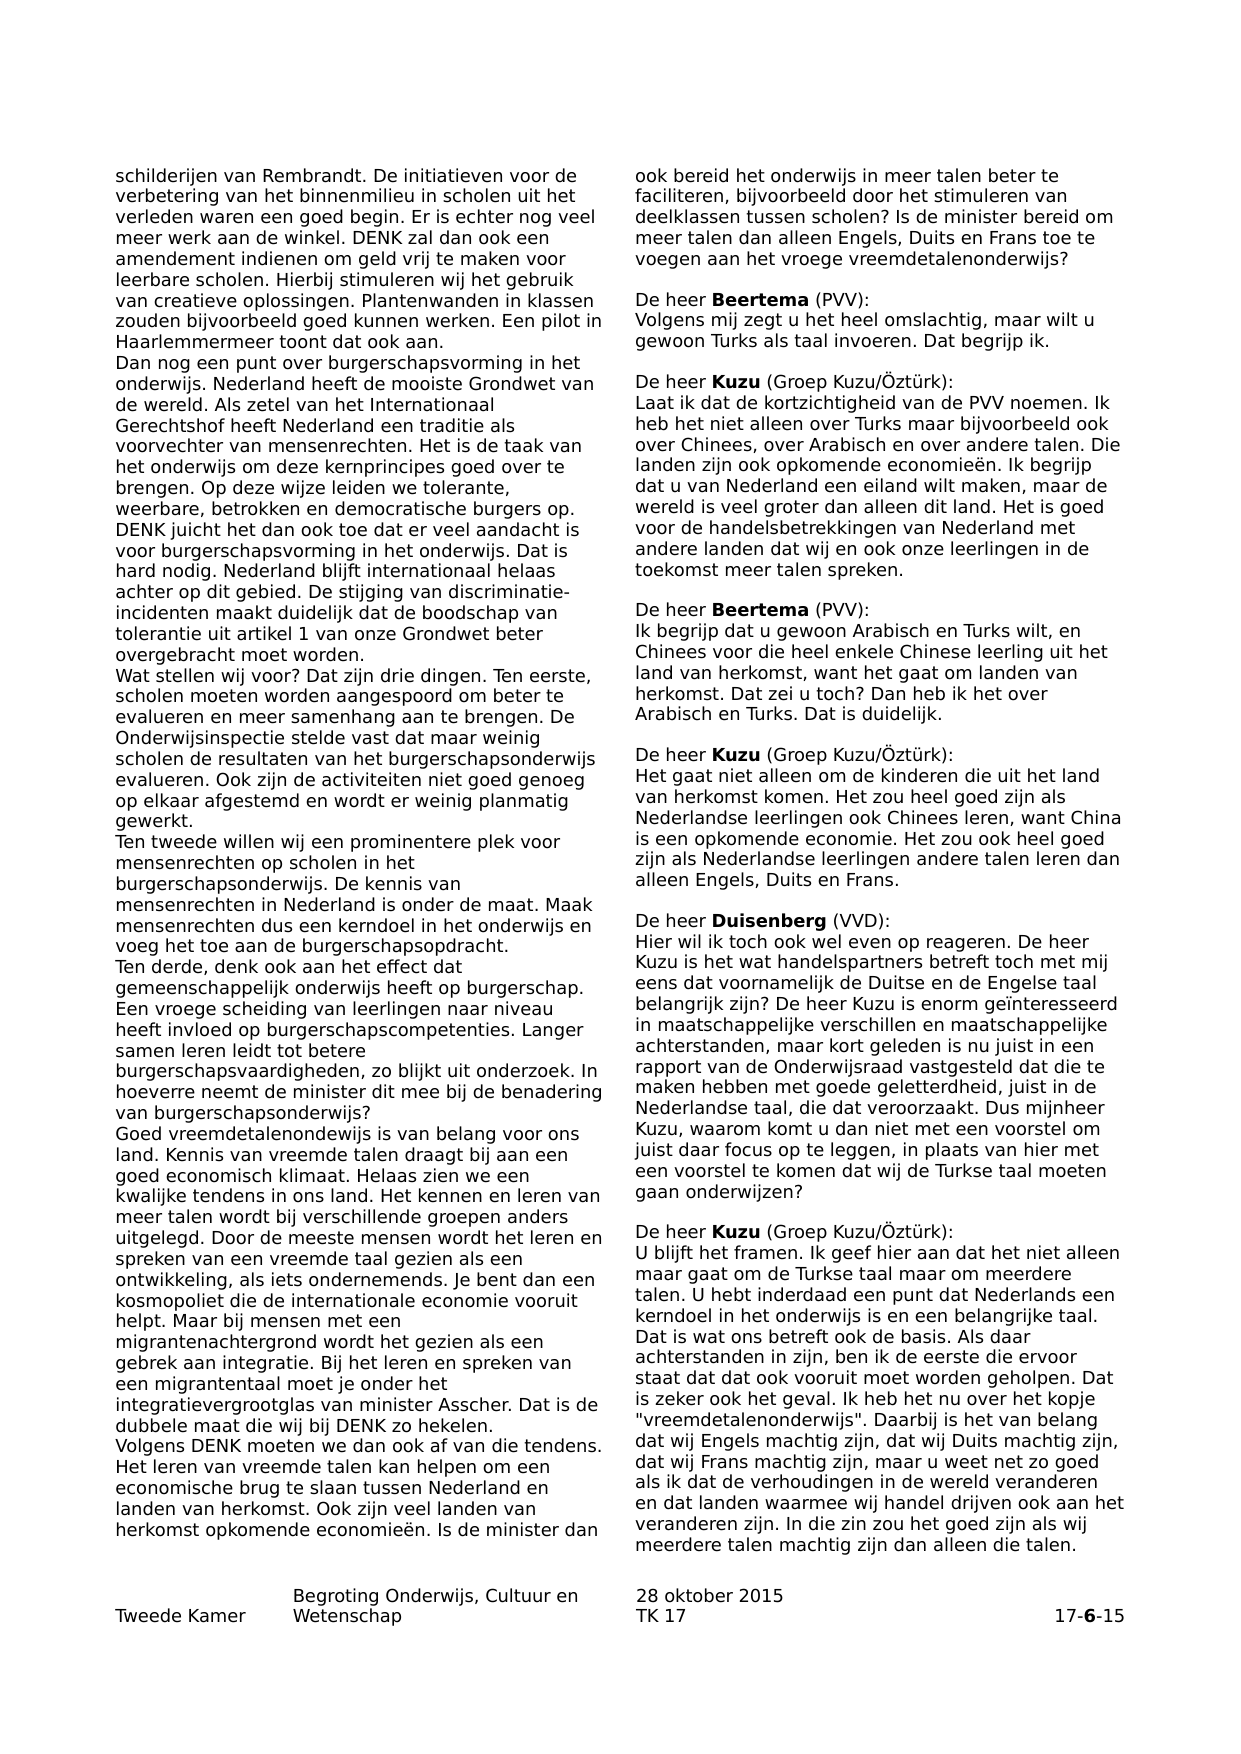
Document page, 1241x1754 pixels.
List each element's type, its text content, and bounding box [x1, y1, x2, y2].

text Ik begrijp dat u gewoon Arabisch en Turks wilt, en Chinees voor die heel enkele Chinese leerling uit het land van herkomst, want het gaat om landen van herkomst. Dat zei u toch? Dan heb ik het over Arabisch en Turks. Dat is duidelijk. [635, 621, 1125, 725]
text De heer Kuzu (Groep Kuzu/Öztürk): [635, 1222, 1125, 1243]
text Hier wil ik toch ook wel even op reageren. De heer Kuzu is het wat handelspartners betreft toch met mij eens dat voornamelijk de Duitse en de Engelse taal belangrijk zijn? De heer Kuzu is enorm geïnteresseerd in maatschappelijke verschillen en maatschappelijke achterstanden, maar kort geleden is nu juist in een rapport van de Onderwijsraad vastgesteld dat die te maken hebben met goede geletterdheid, juist in de Nederlandse taal, die dat veroorzaakt. Dus mijnheer Kuzu, waarom komt u dan niet met een voorstel om juist daar focus op te leggen, in plaats van hier met een voorstel te komen dat wij de Turkse taal moeten gaan onderwijzen? [635, 931, 1125, 1202]
text ook bereid het onderwijs in meer talen beter te faciliteren, bijvoorbeeld door het stimuleren van deelklassen tussen scholen? Is de minister bereid om meer talen dan alleen Engels, Duits en Frans toe te voegen aan het vroege vreemdetalenonderwijs? [635, 165, 1125, 269]
text schilderijen van Rembrandt. De initiatieven voor de verbetering van het binnenmilieu in scholen uit het verleden waren een goed begin. Er is echter nog veel meer werk aan de winkel. DENK zal dan ook een amendement indienen om geld vrij te maken voor leerbare scholen. Hierbij stimuleren wij het gebruik van creatieve oplossingen. Plantenwanden in klassen zouden bijvoorbeeld goed kunnen werken. Een pilot in Haarlemmermeer toont dat ook aan. [115, 165, 605, 353]
text De heer Duisenberg (VVD): [635, 911, 1125, 931]
text Volgens DENK moeten we dan ook af van die tendens. Het leren van vreemde talen kan helpen om een economische brug te slaan tussen Nederland en landen van herkomst. Ook zijn veel landen van herkomst opkomende economieën. Is de minister dan [115, 1436, 605, 1540]
text U blijft het framen. Ik geef hier aan dat het niet alleen maar gaat om de Turkse taal maar om meerdere talen. U hebt inderdaad een punt dat Nederlands een kerndoel in het onderwijs is en een belangrijke taal. Dat is wat ons betreft ook de basis. Als daar achterstanden in zijn, ben ik de eerste die ervoor staat dat dat ook vooruit moet worden geholpen. Dat is zeker ook het geval. Ik heb het nu over het kopje "vreemdetalenonderwijs". Daarbij is het van belang dat wij Engels machtig zijn, dat wij Duits machtig zijn, dat wij Frans machtig zijn, maar u weet net zo goed als ik dat de verhoudingen in de wereld veranderen en dat landen waarmee wij handel drijven ook aan het veranderen zijn. In die zin zou het goed zijn als wij meerdere talen machtig zijn dan alleen die talen. [635, 1243, 1125, 1556]
text Dan nog een punt over burgerschapsvorming in het onderwijs. Nederland heeft de mooiste Grondwet van de wereld. Als zetel van het Internationaal Gerechtshof heeft Nederland een traditie als voorvechter van mensenrechten. Het is de taak van het onderwijs om deze kernprincipes goed over te brengen. Op deze wijze leiden we tolerante, weerbare, betrokken en democratische burgers op. DENK juicht het dan ook toe dat er veel aandacht is voor burgerschapsvorming in het onderwijs. Dat is hard nodig. Nederland blijft internationaal helaas achter op dit gebied. De stijging van discriminatie-incidenten maakt duidelijk dat de boodschap van tolerantie uit artikel 1 van onze Grondwet beter overgebracht moet worden. [115, 353, 605, 665]
text De heer Kuzu (Groep Kuzu/Öztürk): [635, 372, 1125, 393]
text Ten derde, denk ook aan het effect dat gemeenschappelijk onderwijs heeft op burgerschap. Een vroege scheiding van leerlingen naar niveau heeft invloed op burgerschapscompetenties. Langer samen leren leidt tot betere burgerschapsvaardigheden, zo blijkt uit onderzoek. In hoeverre neemt de minister dit mee bij de benadering van burgerschapsonderwijs? [115, 957, 605, 1124]
text De heer Kuzu (Groep Kuzu/Öztürk): [635, 745, 1125, 766]
text Ten tweede willen wij een prominentere plek voor mensenrechten op scholen in het burgerschapsonderwijs. De kennis van mensenrechten in Nederland is onder de maat. Maak mensenrechten dus een kerndoel in het onderwijs en voeg het toe aan de burgerschapsopdracht. [115, 832, 605, 957]
text Volgens mij zegt u het heel omslachtig, maar wilt u gewoon Turks als taal invoeren. Dat begrijp ik. [635, 310, 1125, 352]
text Goed vreemdetalenondewijs is van belang voor ons land. Kennis van vreemde talen draagt bij aan een goed economisch klimaat. Helaas zien we een kwalijke tendens in ons land. Het kennen en leren van meer talen wordt bij verschillende groepen anders uitgelegd. Door de meeste mensen wordt het leren en spreken van een vreemde taal gezien als een ontwikkeling, als iets ondernemends. Je bent dan een kosmopoliet die de internationale economie vooruit helpt. Maar bij mensen met een migrantenachtergrond wordt het gezien als een gebrek aan integratie. Bij het leren en spreken van een migrantentaal moet je onder het integratievergrootglas van minister Asscher. Dat is de dubbele maat die wij bij DENK zo hekelen. [115, 1124, 605, 1436]
text De heer Beertema (PVV): [635, 600, 1125, 621]
text Wat stellen wij voor? Dat zijn drie dingen. Ten eerste, scholen moeten worden aangespoord om beter te evalueren en meer samenhang aan te brengen. De Onderwijsinspectie stelde vast dat maar weinig scholen de resultaten van het burgerschapsonderwijs evalueren. Ook zijn de activiteiten niet goed genoeg op elkaar afgestemd en wordt er weinig planmatig gewerkt. [115, 665, 605, 832]
text Het gaat niet alleen om de kinderen die uit het land van herkomst komen. Het zou heel goed zijn als Nederlandse leerlingen ook Chinees leren, want China is een opkomende economie. Het zou ook heel goed zijn als Nederlandse leerlingen andere talen leren dan alleen Engels, Duits en Frans. [635, 766, 1125, 891]
text Laat ik dat de kortzichtigheid van de PVV noemen. Ik heb het niet alleen over Turks maar bijvoorbeeld ook over Chinees, over Arabisch en over andere talen. Die landen zijn ook opkomende economieën. Ik begrijp dat u van Nederland een eiland wilt maken, maar de wereld is veel groter dan alleen dit land. Het is goed voor de handelsbetrekkingen van Nederland met andere landen dat wij en ook onze leerlingen in de toekomst meer talen spreken. [635, 393, 1125, 580]
text De heer Beertema (PVV): [635, 289, 1125, 310]
